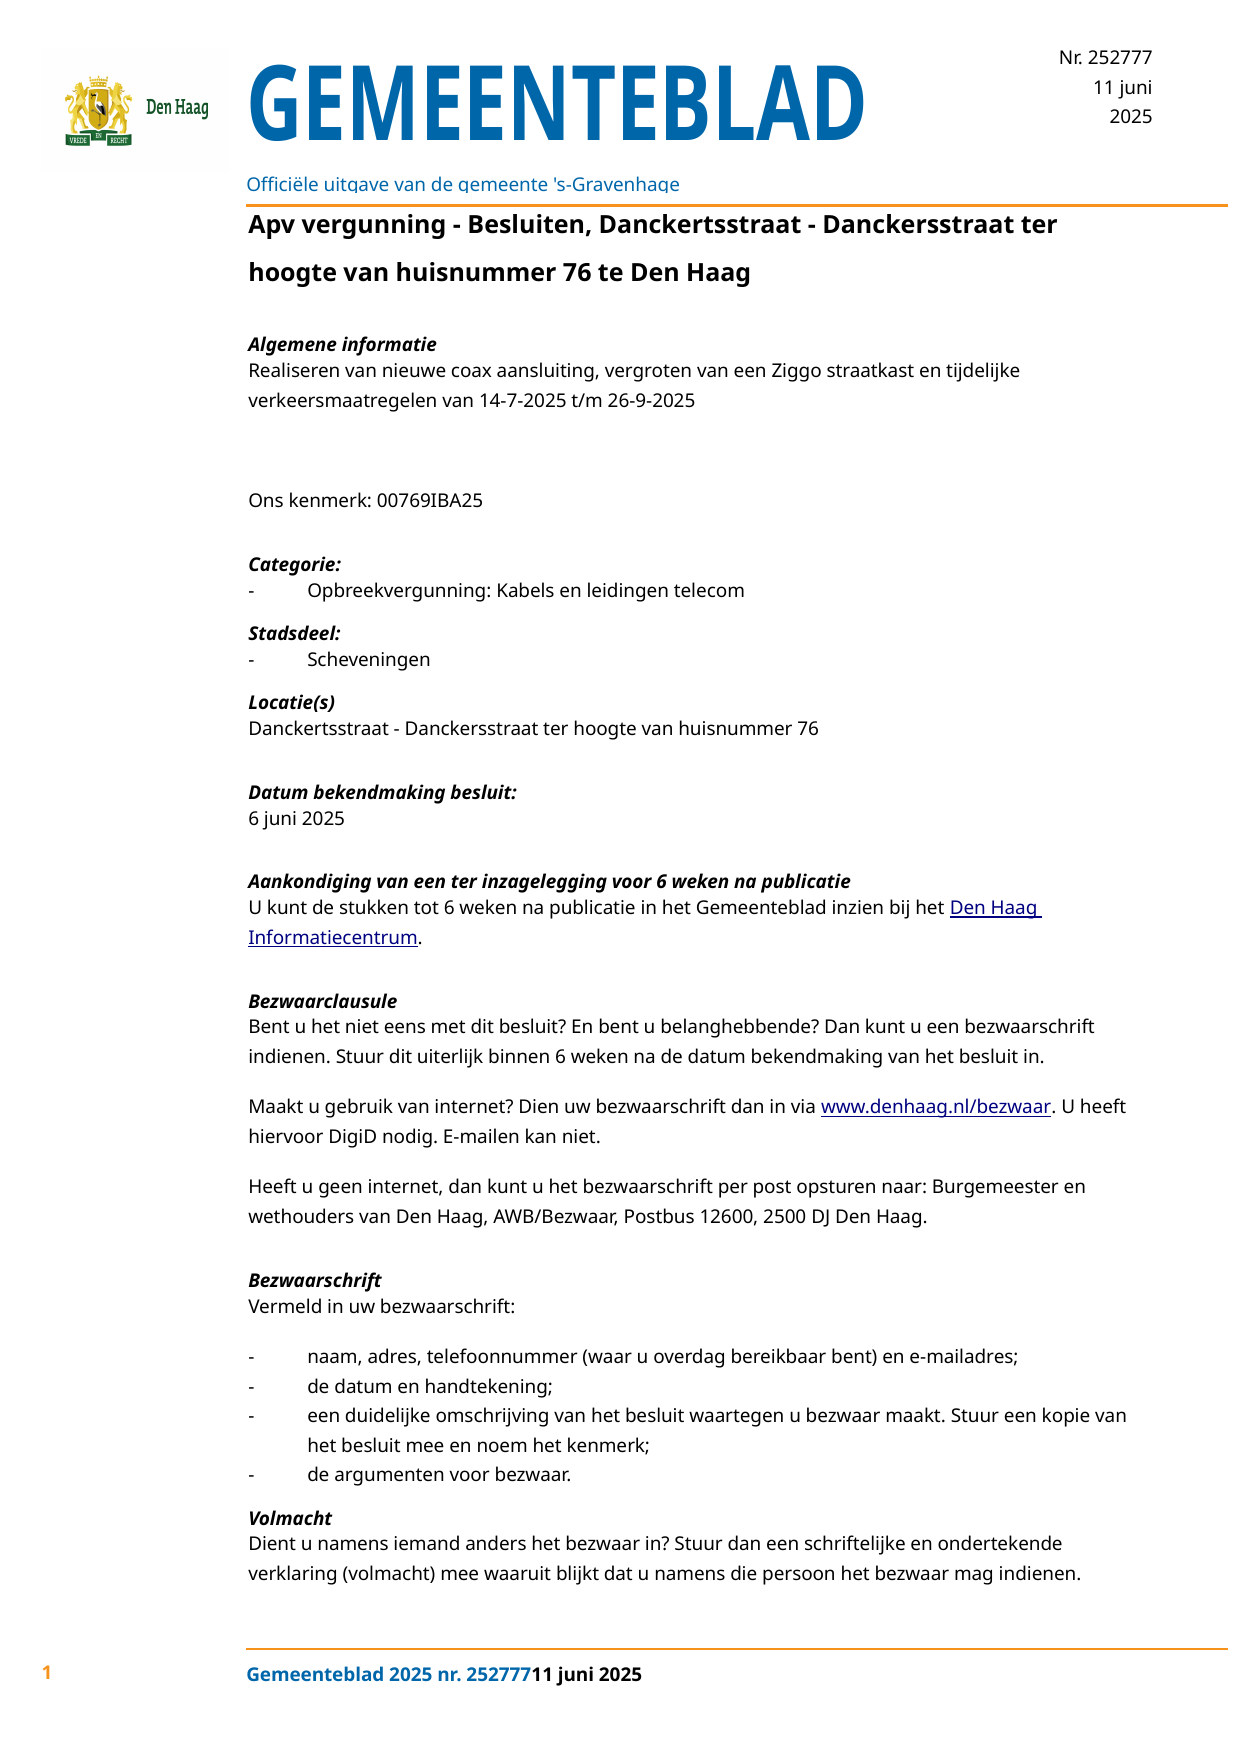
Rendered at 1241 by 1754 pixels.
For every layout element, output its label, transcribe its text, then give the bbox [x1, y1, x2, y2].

list de argumenten voor bezwaar. [248, 1462, 1152, 1487]
text Bezwaarclausule [248, 988, 1152, 1014]
list naam, adres, telefoonnummer (waar u overdag bereikbaar bent) en e-mailadres; [248, 1343, 1152, 1369]
picture [41, 47, 231, 172]
text Bent u het niet eens met dit besluit? En bent u belanghebbende? Dan kunt u een bezwaarschrift indienen. Stuur dit uiterlijk binnen 6 weken na de datum bekendmaking van het besluit in. [248, 1014, 1152, 1069]
text Maakt u gebruik van internet? Dien uw bezwaarschrift dan in via www.denhaag.nl/bezwaar. U heeft hiervoor DigiD nodig. E-mailen kan niet. [248, 1094, 1152, 1149]
text Bezwaarschrift [248, 1267, 1152, 1293]
text Aankondiging van een ter inzagelegging voor 6 weken na publicatie [248, 869, 1152, 894]
text Realiseren van nieuwe coax aansluiting, vergroten van een Ziggo straatkast en tijdelijke verkeersmaatregelen van 14-7-2025 t/m 26-9-2025 [248, 357, 1152, 412]
text Categorie: [248, 552, 1152, 577]
list de datum en handtekening; [248, 1373, 1152, 1399]
text Algemene informatie [248, 331, 1152, 357]
text Stadsdeel: [248, 620, 1152, 646]
list een duidelijke omschrijving van het besluit waartegen u bezwaar maakt. Stuur een kopie van het besluit mee en noem het kenmerk; [248, 1402, 1152, 1458]
list Opbreekvergunning: Kabels en leidingen telecom [248, 577, 1152, 603]
text 6 juni 2025 [248, 805, 1152, 830]
text Danckertsstraat - Danckersstraat ter hoogte van huisnummer 76 [248, 715, 1152, 741]
text Volmacht [248, 1505, 1152, 1531]
text Apv vergunning - Besluiten, Danckertsstraat - Danckersstraat ter hoogte van huisnummer 76 te Den Haag [248, 207, 1152, 288]
text Dient u namens iemand anders het bezwaar in? Stuur dan een schriftelijke en ondertekende verklaring (volmacht) mee waaruit blijkt dat u namens die persoon het bezwaar mag indienen. [248, 1531, 1152, 1586]
text Locatie(s) [248, 689, 1152, 715]
text Ons kenmerk: 00769IBA25 [248, 488, 1152, 513]
list Scheveningen [248, 646, 1152, 672]
text Heeft u geen internet, dan kunt u het bezwaarschrift per post opsturen naar: Burgemeester en wethouders van Den Haag, AWB/Bezwaar, Postbus 12600, 2500 DJ Den Haag. [248, 1174, 1152, 1229]
text Vermeld in uw bezwaarschrift: [248, 1293, 1152, 1319]
text U kunt de stukken tot 6 weken na publicatie in het Gemeenteblad inzien bij het Den Haag Informatiecentrum. [248, 894, 1152, 950]
text Datum bekendmaking besluit: [248, 779, 1152, 805]
